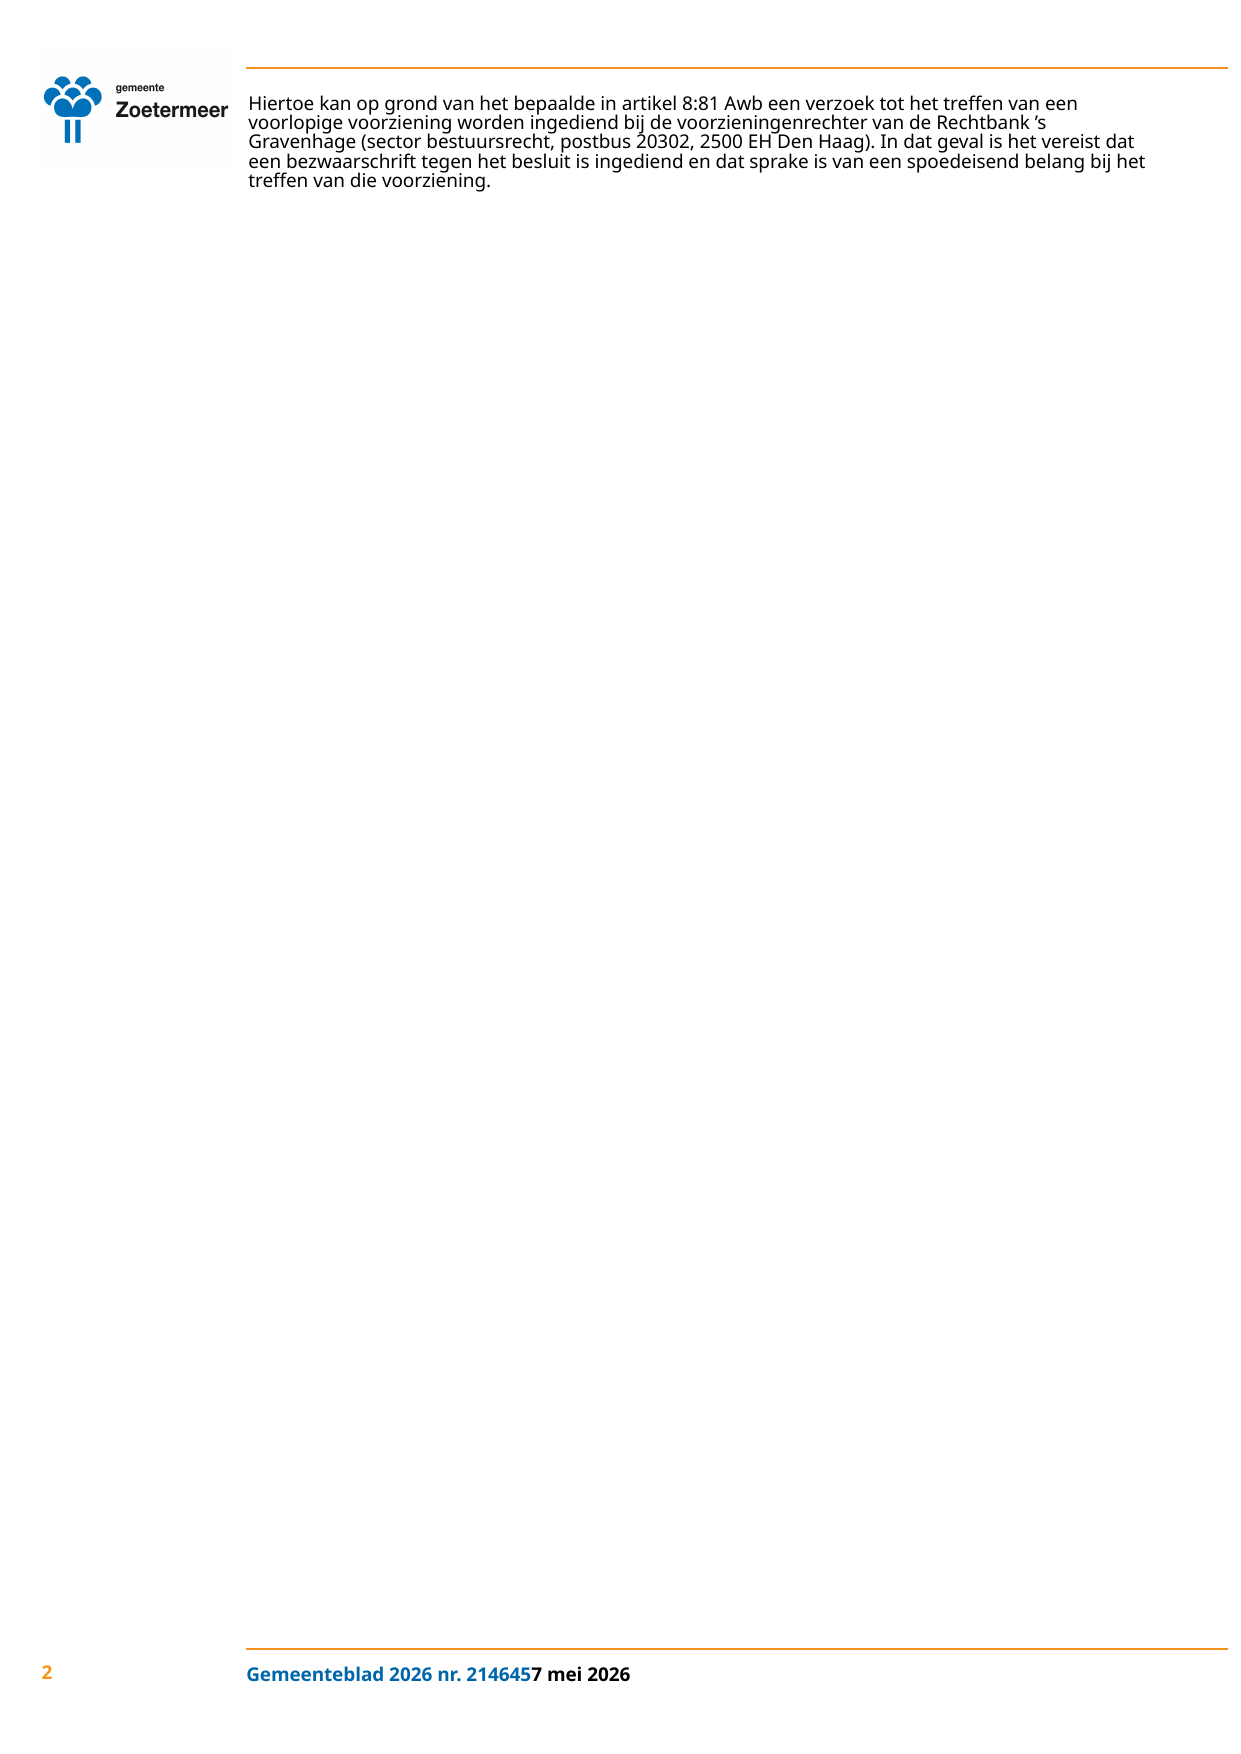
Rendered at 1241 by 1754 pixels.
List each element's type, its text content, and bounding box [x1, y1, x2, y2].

text Hiertoe kan op grond van het bepaalde in artikel 8:81 Awb een verzoek tot het treffen van een voorlopige voorziening worden ingediend bij de voorzieningenrechter van de Rechtbank ’s Gravenhage (sector bestuursrecht, postbus 20302, 2500 EH Den Haag). In dat geval is het vereist dat een bezwaarschrift tegen het besluit is ingediend en dat sprake is van een spoedeisend belang bij het treffen van die voorziening. [248, 95, 1152, 191]
picture [41, 47, 231, 172]
